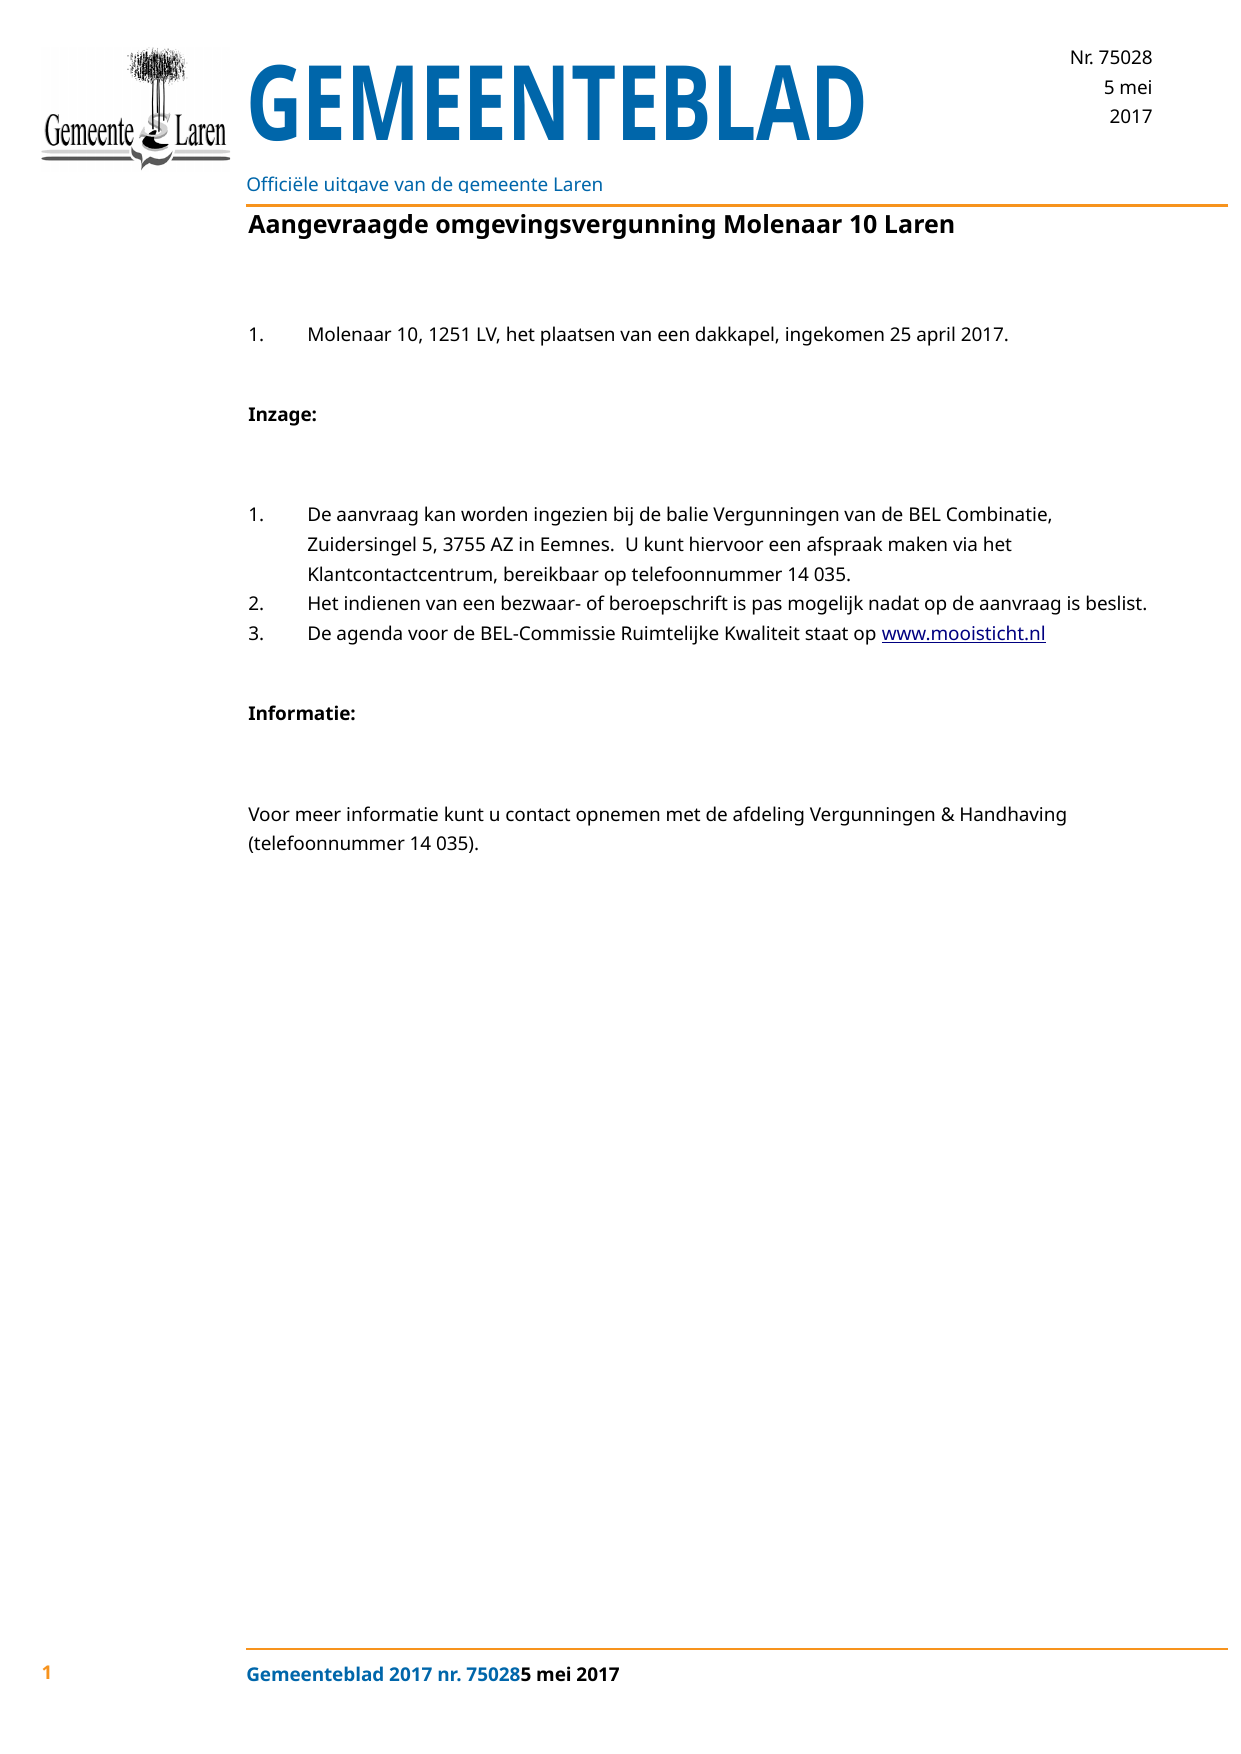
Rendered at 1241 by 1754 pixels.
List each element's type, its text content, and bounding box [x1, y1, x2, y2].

text Voor meer informatie kunt u contact opnemen met de afdeling Vergunningen & Handhaving (telefoonnummer 14 035). [248, 801, 1152, 856]
list De agenda voor de BEL-Commissie Ruimtelijke Kwaliteit staat op www.mooisticht.nl [248, 620, 1152, 646]
list Molenaar 10, 1251 LV, het plaatsen van een dakkapel, ingekomen 25 april 2017. [248, 321, 1152, 346]
picture [41, 47, 231, 172]
text Aangevraagde omgevingsvergunning Molenaar 10 Laren [248, 207, 1152, 241]
text Informatie: [248, 700, 1152, 726]
text Inzage: [248, 401, 1152, 426]
list Het indienen van een bezwaar- of beroepschrift is pas mogelijk nadat op de aanvraag is beslist. [248, 590, 1152, 616]
list De aanvraag kan worden ingezien bij de balie Vergunningen van de BEL Combinatie, Zuidersingel 5, 3755 AZ in Eemnes. U kunt hiervoor een afspraak maken via het Klantcontactcentrum, bereikbaar op telefoonnummer 14 035. [248, 502, 1152, 586]
